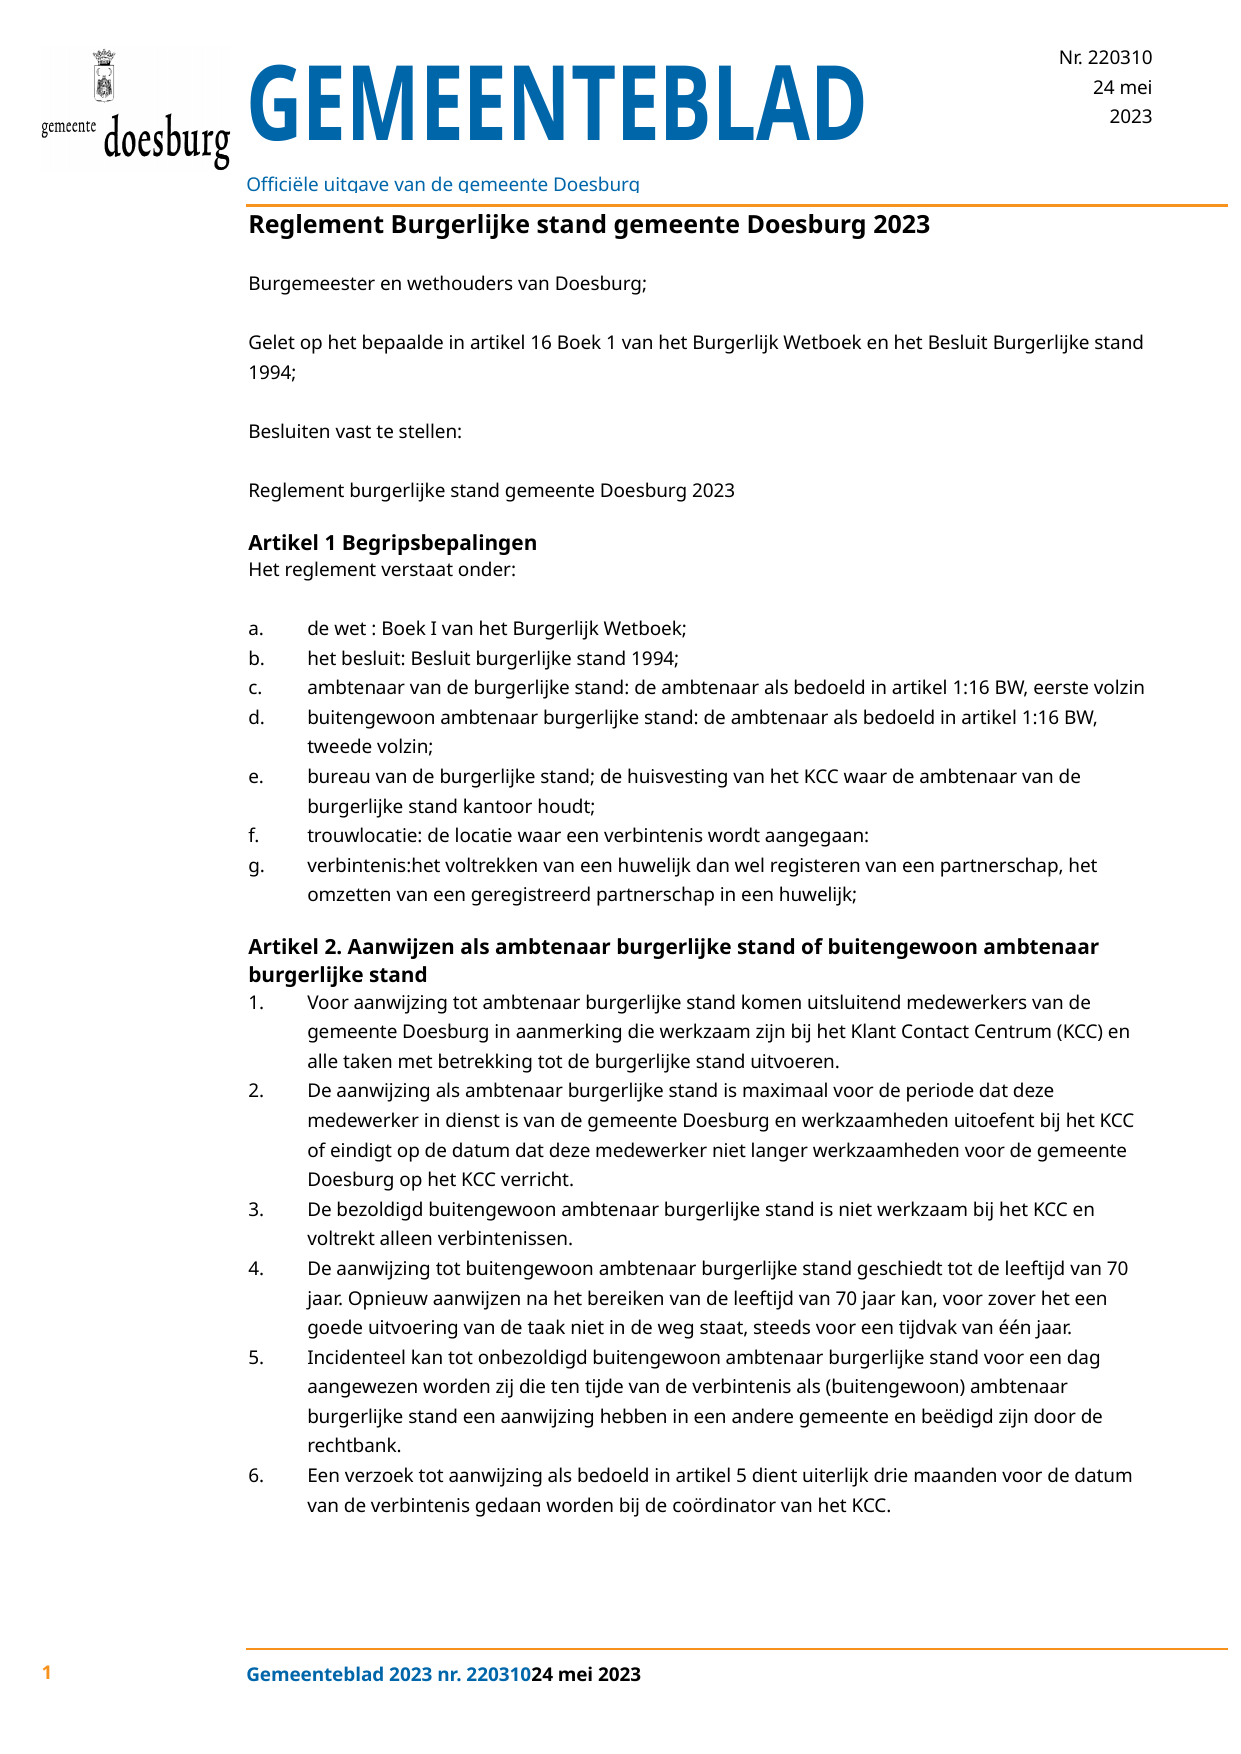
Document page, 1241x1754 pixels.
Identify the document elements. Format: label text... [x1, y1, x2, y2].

list Incidenteel kan tot onbezoldigd buitengewoon ambtenaar burgerlijke stand voor een dag aangewezen worden zij die ten tijde van de verbintenis als (buitengewoon) ambtenaar burgerlijke stand een aanwijzing hebben in een andere gemeente en beëdigd zijn door de rechtbank. [248, 1344, 1152, 1458]
list buitengewoon ambtenaar burgerlijke stand: de ambtenaar als bedoeld in artikel 1:16 BW, tweede volzin; [248, 704, 1152, 759]
list Een verzoek tot aanwijzing als bedoeld in artikel 5 dient uiterlijk drie maanden voor de datum van de verbintenis gedaan worden bij de coördinator van het KCC. [248, 1462, 1152, 1518]
list het besluit: Besluit burgerlijke stand 1994; [248, 645, 1152, 671]
text Besluiten vast te stellen: [248, 418, 1152, 444]
text Reglement Burgerlijke stand gemeente Doesburg 2023 [248, 207, 1152, 241]
text Artikel 2. Aanwijzen als ambtenaar burgerlijke stand of buitengewoon ambtenaar burgerlijke stand [248, 932, 1152, 989]
list De aanwijzing als ambtenaar burgerlijke stand is maximaal voor de periode dat deze medewerker in dienst is van de gemeente Doesburg en werkzaamheden uitoefent bij het KCC of eindigt op de datum dat deze medewerker niet langer werkzaamheden voor de gemeente Doesburg op het KCC verricht. [248, 1078, 1152, 1192]
list ambtenaar van de burgerlijke stand: de ambtenaar als bedoeld in artikel 1:16 BW, eerste volzin [248, 674, 1152, 700]
picture [41, 47, 231, 172]
text Reglement burgerlijke stand gemeente Doesburg 2023 [248, 477, 1152, 503]
list verbintenis:het voltrekken van een huwelijk dan wel registeren van een partnerschap, het omzetten van een geregistreerd partnerschap in een huwelijk; [248, 852, 1152, 907]
text Het reglement verstaat onder: [248, 556, 1152, 582]
list De bezoldigd buitengewoon ambtenaar burgerlijke stand is niet werkzaam bij het KCC en voltrekt alleen verbintenissen. [248, 1196, 1152, 1251]
list bureau van de burgerlijke stand; de huisvesting van het KCC waar de ambtenaar van de burgerlijke stand kantoor houdt; [248, 763, 1152, 819]
list de wet : Boek I van het Burgerlijk Wetboek; [248, 615, 1152, 641]
text Burgemeester en wethouders van Doesburg; [248, 270, 1152, 296]
text Artikel 1 Begripsbepalingen [248, 528, 1152, 556]
text Gelet op het bepaalde in artikel 16 Boek 1 van het Burgerlijk Wetboek en het Besluit Burgerlijke stand 1994; [248, 329, 1152, 385]
list Voor aanwijzing tot ambtenaar burgerlijke stand komen uitsluitend medewerkers van de gemeente Doesburg in aanmerking die werkzaam zijn bij het Klant Contact Centrum (KCC) en alle taken met betrekking tot de burgerlijke stand uitvoeren. [248, 989, 1152, 1074]
list De aanwijzing tot buitengewoon ambtenaar burgerlijke stand geschiedt tot de leeftijd van 70 jaar. Opnieuw aanwijzen na het bereiken van de leeftijd van 70 jaar kan, voor zover het een goede uitvoering van de taak niet in de weg staat, steeds voor een tijdvak van één jaar. [248, 1255, 1152, 1340]
list trouwlocatie: de locatie waar een verbintenis wordt aangegaan: [248, 822, 1152, 848]
